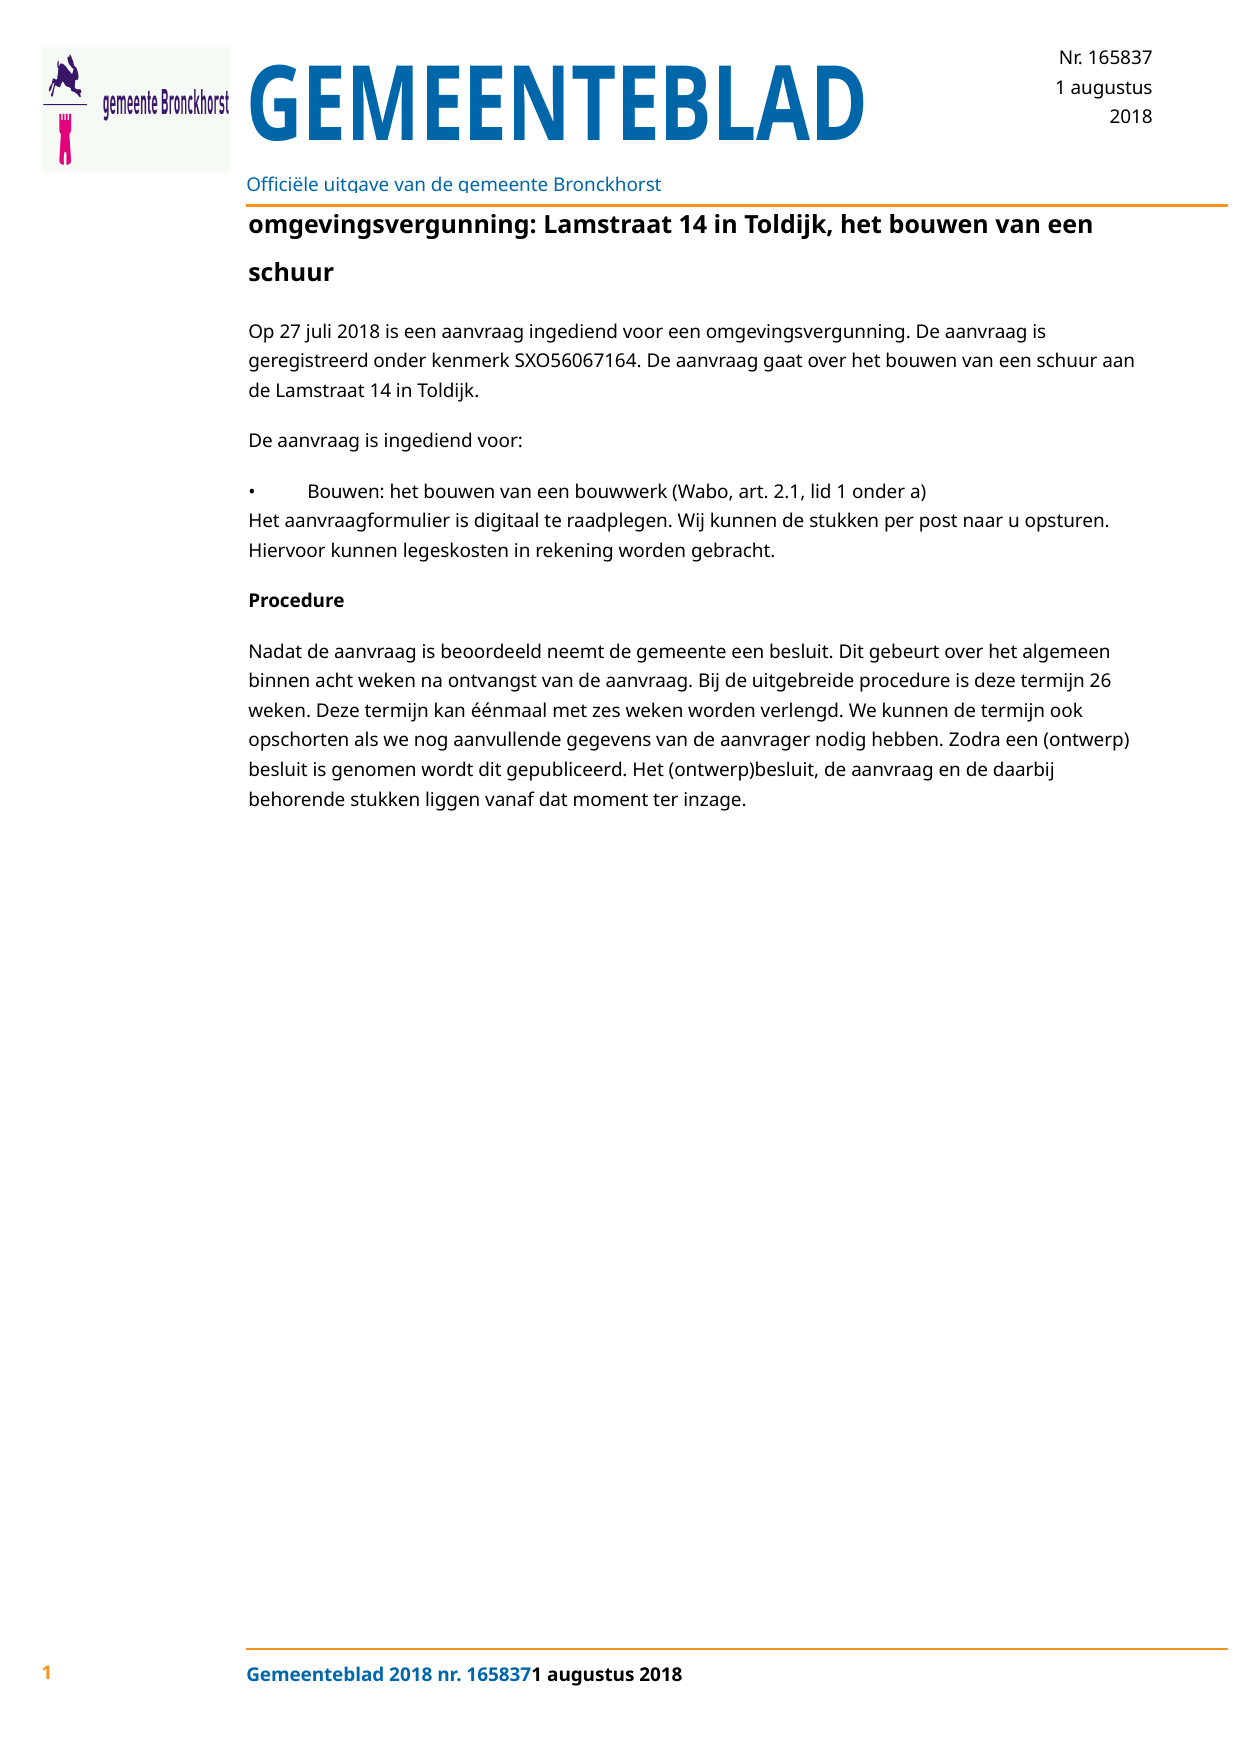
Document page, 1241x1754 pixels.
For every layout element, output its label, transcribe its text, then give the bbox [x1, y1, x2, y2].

text Procedure [248, 587, 1152, 613]
text Het aanvraagformulier is digitaal te raadplegen. Wij kunnen de stukken per post naar u opsturen. Hiervoor kunnen legeskosten in rekening worden gebracht. [248, 507, 1152, 563]
text omgevingsvergunning: Lamstraat 14 in Toldijk, het bouwen van een schuur [248, 207, 1152, 288]
list Bouwen: het bouwen van een bouwwerk (Wabo, art. 2.1, lid 1 onder a) [248, 478, 1152, 504]
text De aanvraag is ingediend voor: [248, 427, 1152, 453]
text Op 27 juli 2018 is een aanvraag ingediend voor een omgevingsvergunning. De aanvraag is geregistreerd onder kenmerk SXO56067164. De aanvraag gaat over het bouwen van een schuur aan de Lamstraat 14 in Toldijk. [248, 318, 1152, 403]
picture [41, 47, 231, 172]
text Nadat de aanvraag is beoordeeld neemt de gemeente een besluit. Dit gebeurt over het algemeen binnen acht weken na ontvangst van de aanvraag. Bij de uitgebreide procedure is deze termijn 26 weken. Deze termijn kan éénmaal met zes weken worden verlengd. We kunnen de termijn ook opschorten als we nog aanvullende gegevens van de aanvrager nodig hebben. Zodra een (ontwerp) besluit is genomen wordt dit gepubliceerd. Het (ontwerp)besluit, de aanvraag en de daarbij behorende stukken liggen vanaf dat moment ter inzage. [248, 638, 1152, 812]
